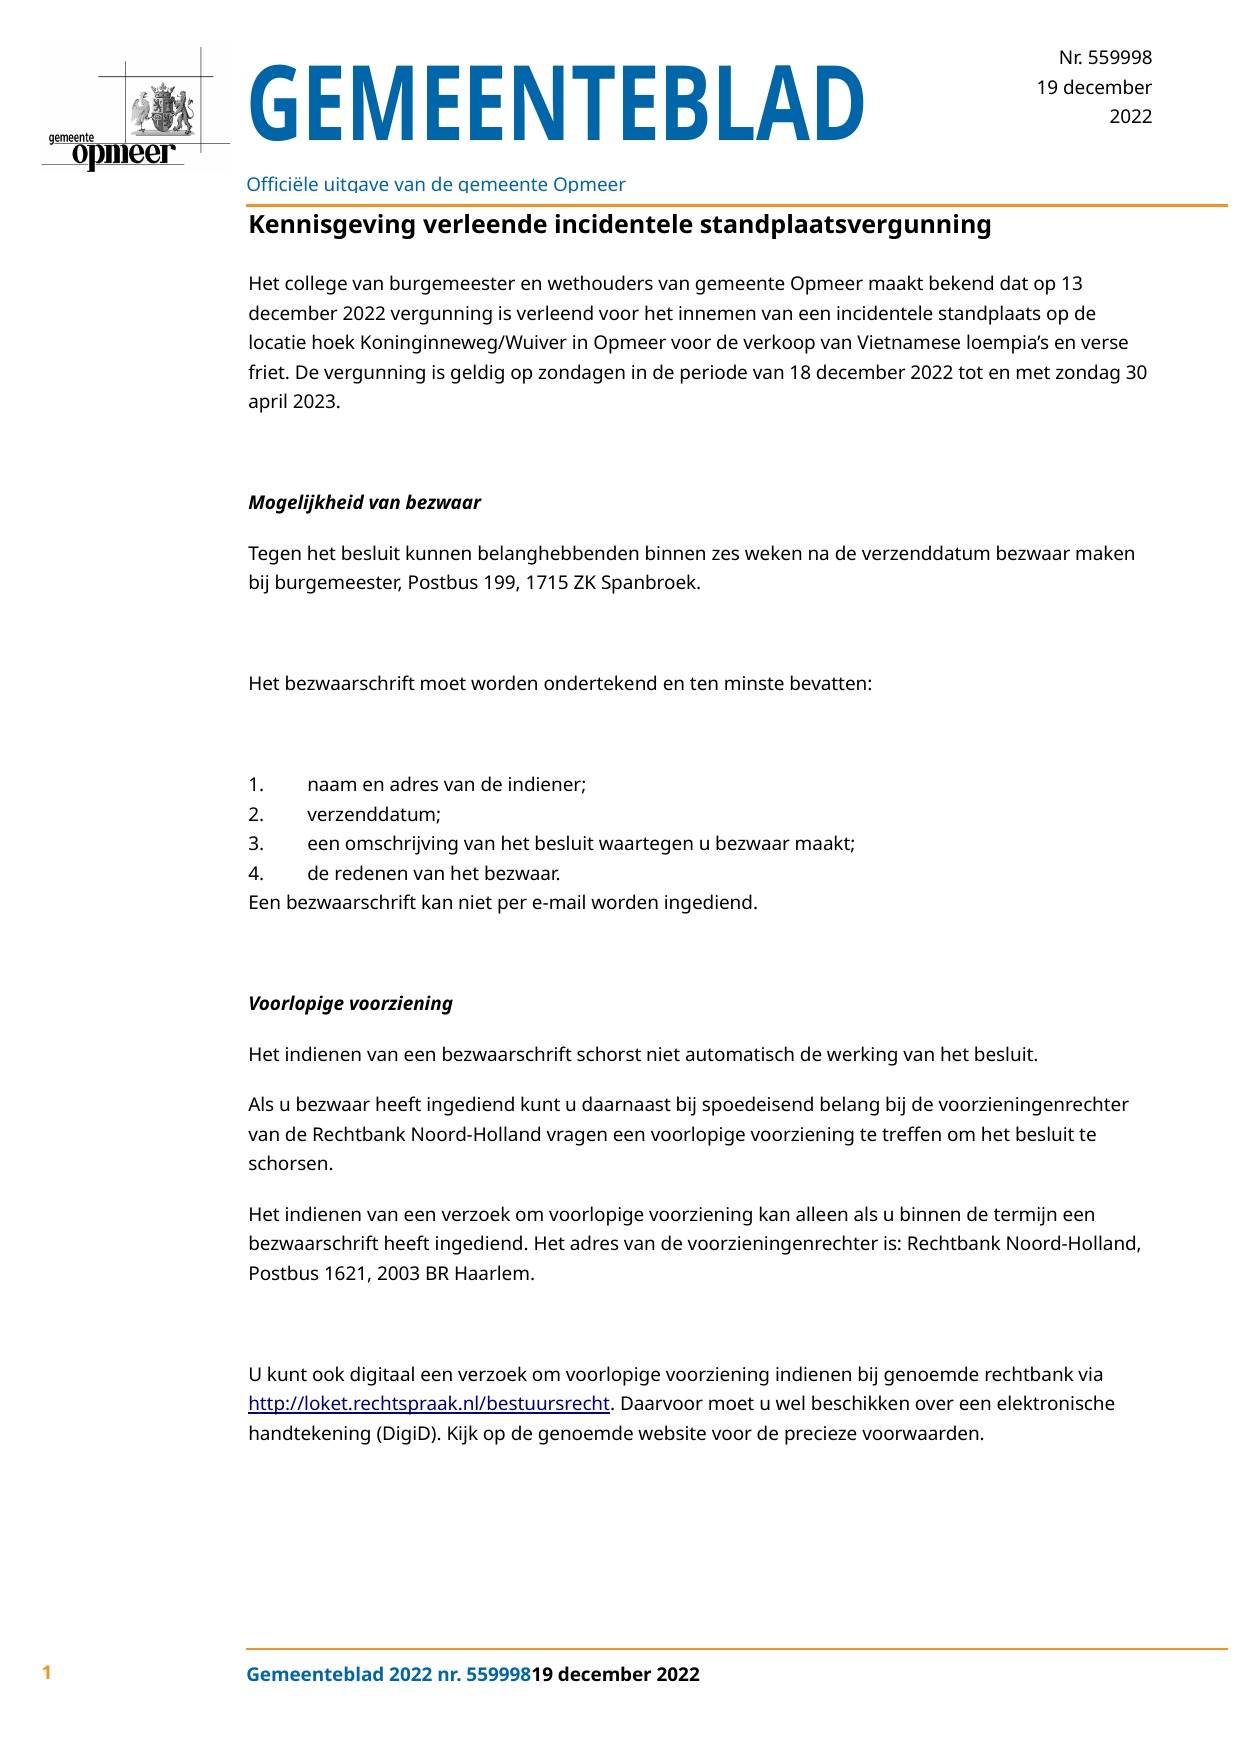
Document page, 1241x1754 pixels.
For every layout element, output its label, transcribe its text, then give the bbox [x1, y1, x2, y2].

text Een bezwaarschrift kan niet per e-mail worden ingediend. [248, 889, 1152, 915]
list verzenddatum; [248, 801, 1152, 826]
text Voorlopige voorziening [248, 990, 1152, 1016]
text Als u bezwaar heeft ingediend kunt u daarnaast bij spoedeisend belang bij de voorzieningenrechter van de Rechtbank Noord-Holland vragen een voorlopige voorziening te treffen om het besluit te schorsen. [248, 1091, 1152, 1176]
text Het college van burgemeester en wethouders van gemeente Opmeer maakt bekend dat op 13 december 2022 vergunning is verleend voor het innemen van een incidentele standplaats op de locatie hoek Koninginneweg/Wuiver in Opmeer voor de verkoop van Vietnamese loempia’s en verse friet. De vergunning is geldig op zondagen in de periode van 18 december 2022 tot en met zondag 30 april 2023. [248, 270, 1152, 414]
text U kunt ook digitaal een verzoek om voorlopige voorziening indienen bij genoemde rechtbank via http://loket.rechtspraak.nl/bestuursrecht. Daarvoor moet u wel beschikken over een elektronische handtekening (DigiD). Kijk op de genoemde website voor de precieze voorwaarden. [248, 1361, 1152, 1446]
text Kennisgeving verleende incidentele standplaatsvergunning [248, 207, 1152, 241]
picture [41, 47, 231, 172]
list de redenen van het bezwaar. [248, 860, 1152, 886]
text Mogelijkheid van bezwaar [248, 489, 1152, 515]
text Het indienen van een bezwaarschrift schorst niet automatisch de werking van het besluit. [248, 1041, 1152, 1066]
text Het bezwaarschrift moet worden ondertekend en ten minste bevatten: [248, 670, 1152, 696]
text Tegen het besluit kunnen belanghebbenden binnen zes weken na de verzenddatum bezwaar maken bij burgemeester, Postbus 199, 1715 ZK Spanbroek. [248, 540, 1152, 595]
list een omschrijving van het besluit waartegen u bezwaar maakt; [248, 830, 1152, 856]
list naam en adres van de indiener; [248, 771, 1152, 797]
text Het indienen van een verzoek om voorlopige voorziening kan alleen als u binnen de termijn een bezwaarschrift heeft ingediend. Het adres van de voorzieningenrechter is: Rechtbank Noord-Holland, Postbus 1621, 2003 BR Haarlem. [248, 1201, 1152, 1286]
